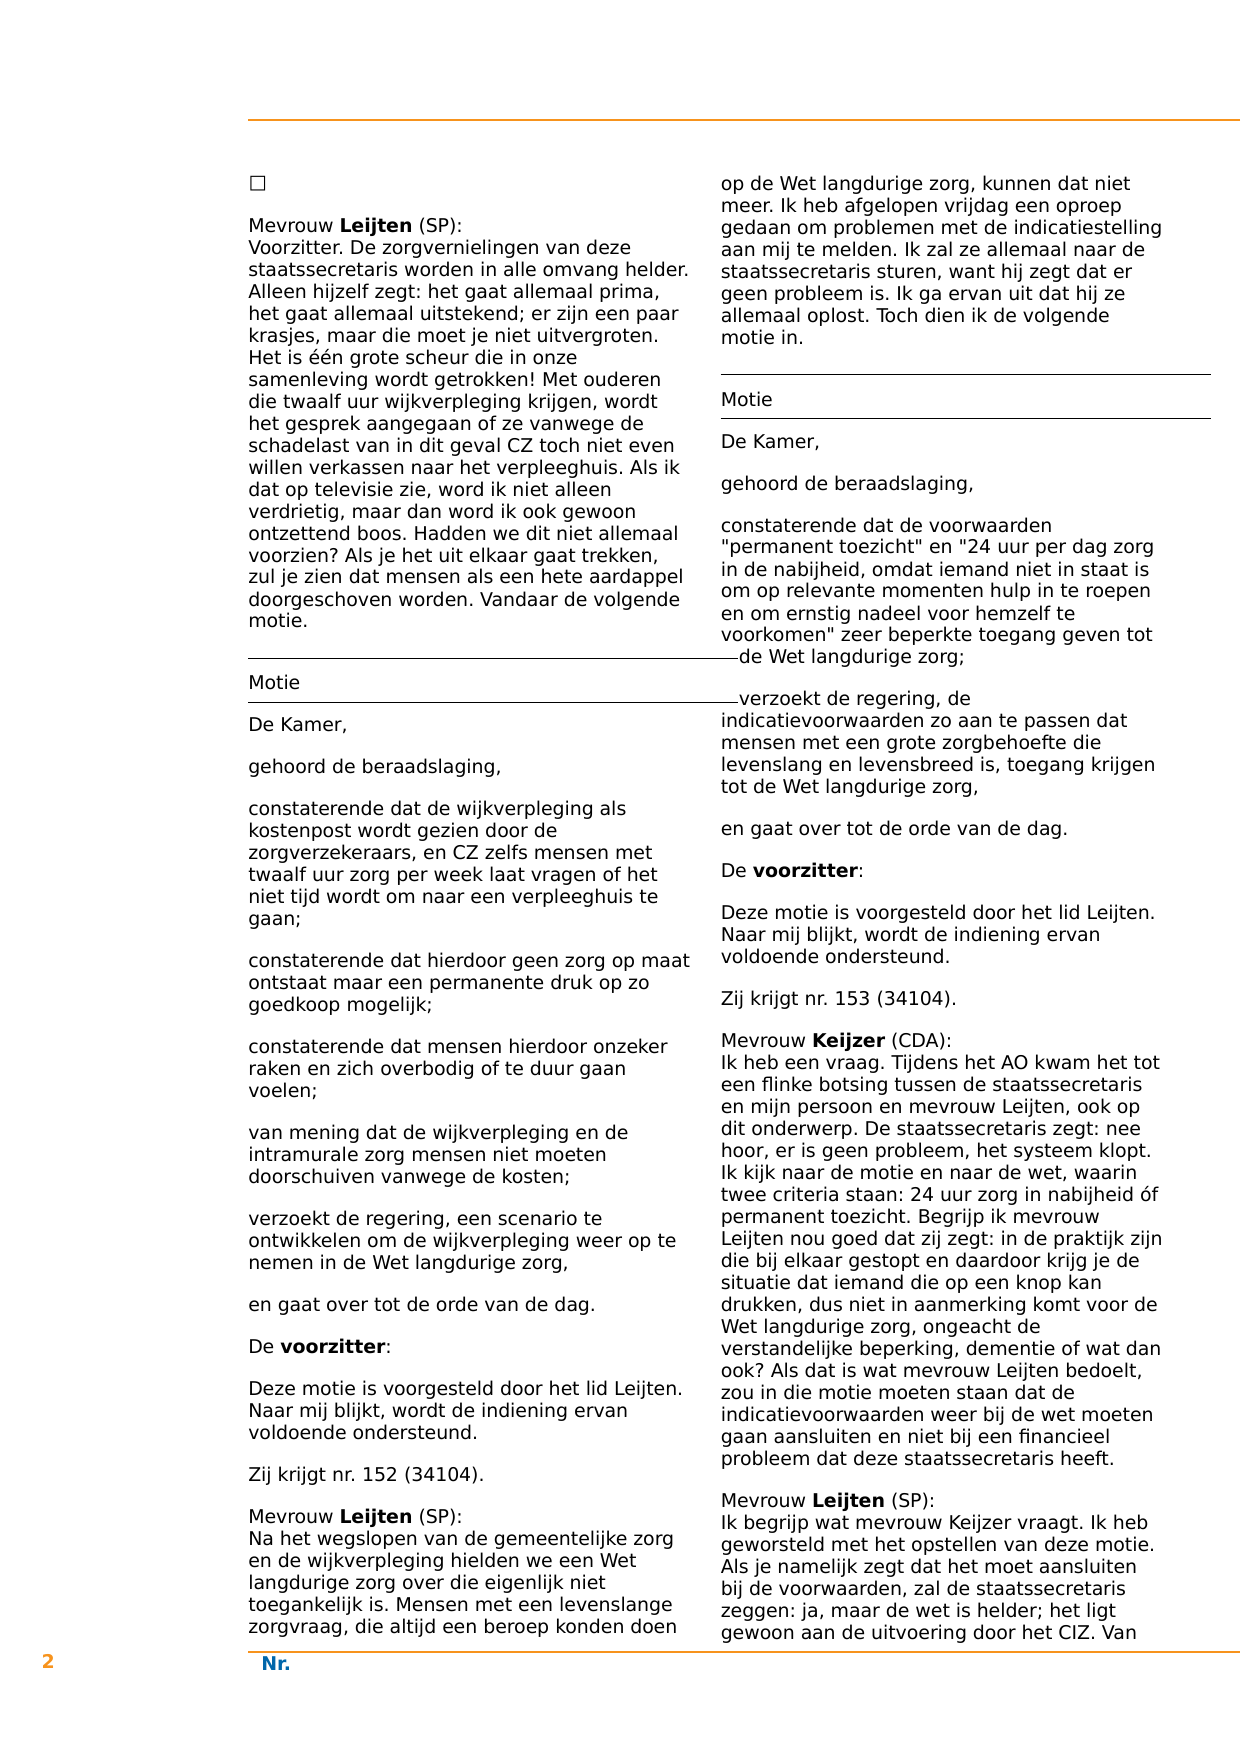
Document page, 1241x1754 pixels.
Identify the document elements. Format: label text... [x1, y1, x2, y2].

text gehoord de beraadslaging, [721, 472, 1163, 494]
text De Kamer, [721, 431, 1163, 452]
text Zij krijgt nr. 153 (34104). [721, 988, 1163, 1010]
text Mevrouw Keijzer (CDA): [721, 1030, 1163, 1052]
text van mening dat de wijkverpleging en de intramurale zorg mensen niet moeten doorschuiven vanwege de kosten; [248, 1122, 691, 1188]
text Deze motie is voorgesteld door het lid Leijten. Naar mij blijkt, wordt de indiening ervan voldoende ondersteund. [248, 1378, 691, 1444]
text ⬜ [248, 173, 691, 195]
text constaterende dat mensen hierdoor onzeker raken en zich overbodig of te duur gaan voelen; [248, 1036, 691, 1102]
text Ik heb een vraag. Tijdens het AO kwam het tot een flinke botsing tussen de staatssecretaris en mijn persoon en mevrouw Leijten, ook op dit onderwerp. De staatssecretaris zegt: nee hoor, er is geen probleem, het systeem klopt. Ik kijk naar de motie en naar de wet, waarin twee criteria staan: 24 uur zorg in nabijheid óf permanent toezicht. Begrijp ik mevrouw Leijten nou goed dat zij zegt: in de praktijk zijn die bij elkaar gestopt en daardoor krijg je de situatie dat iemand die op een knop kan drukken, dus niet in aanmerking komt voor de Wet langdurige zorg, ongeacht de verstandelijke beperking, dementie of wat dan ook? Als dat is wat mevrouw Leijten bedoelt, zou in die motie moeten staan dat de indicatievoorwaarden weer bij de wet moeten gaan aansluiten en niet bij een financieel probleem dat deze staatssecretaris heeft. [721, 1052, 1163, 1470]
text gehoord de beraadslaging, [248, 756, 691, 778]
text Mevrouw Leijten (SP): [248, 215, 691, 237]
text Mevrouw Leijten (SP): [721, 1490, 1163, 1512]
text Motie [721, 388, 1163, 411]
text De voorzitter: [721, 860, 1163, 882]
text Ik begrijp wat mevrouw Keijzer vraagt. Ik heb geworsteld met het opstellen van deze motie. Als je namelijk zegt dat het moet aansluiten bij de voorwaarden, zal de staatssecretaris zeggen: ja, maar de wet is helder; het ligt gewoon aan de uitvoering door het CIZ. Van [721, 1512, 1163, 1643]
text op de Wet langdurige zorg, kunnen dat niet meer. Ik heb afgelopen vrijdag een oproep gedaan om problemen met de indicatiestelling aan mij te melden. Ik zal ze allemaal naar de staatssecretaris sturen, want hij zegt dat er geen probleem is. Ik ga ervan uit dat hij ze allemaal oplost. Toch dien ik de volgende motie in. [721, 173, 1163, 349]
text Deze motie is voorgesteld door het lid Leijten. Naar mij blijkt, wordt de indiening ervan voldoende ondersteund. [721, 902, 1163, 968]
text Mevrouw Leijten (SP): [248, 1506, 691, 1528]
text en gaat over tot de orde van de dag. [721, 818, 1163, 840]
text constaterende dat de voorwaarden "permanent toezicht" en "24 uur per dag zorg in de nabijheid, omdat iemand niet in staat is om op relevante momenten hulp in te roepen en om ernstig nadeel voor hemzelf te voorkomen" zeer beperkte toegang geven tot de Wet langdurige zorg; [721, 514, 1163, 668]
text constaterende dat de wijkverpleging als kostenpost wordt gezien door de zorgverzekeraars, en CZ zelfs mensen met twaalf uur zorg per week laat vragen of het niet tijd wordt om naar een verpleeghuis te gaan; [248, 798, 691, 930]
text Voorzitter. De zorgvernielingen van deze staatssecretaris worden in alle omvang helder. Alleen hijzelf zegt: het gaat allemaal prima, het gaat allemaal uitstekend; er zijn een paar krasjes, maar die moet je niet uitvergroten. Het is één grote scheur die in onze samenleving wordt getrokken! Met ouderen die twaalf uur wijkverpleging krijgen, wordt het gesprek aangegaan of ze vanwege de schadelast van in dit geval CZ toch niet even willen verkassen naar het verpleeghuis. Als ik dat op televisie zie, word ik niet alleen verdrietig, maar dan word ik ook gewoon ontzettend boos. Hadden we dit niet allemaal voorzien? Als je het uit elkaar gaat trekken, zul je zien dat mensen als een hete aardappel doorgeschoven worden. Vandaar de volgende motie. [248, 237, 691, 632]
text en gaat over tot de orde van de dag. [248, 1294, 691, 1316]
text De Kamer, [248, 714, 691, 736]
text De voorzitter: [248, 1336, 691, 1358]
text verzoekt de regering, de indicatievoorwaarden zo aan te passen dat mensen met een grote zorgbehoefte die levenslang en levensbreed is, toegang krijgen tot de Wet langdurige zorg, [721, 688, 1163, 798]
text Zij krijgt nr. 152 (34104). [248, 1464, 691, 1486]
text Na het wegslopen van de gemeentelijke zorg en de wijkverpleging hielden we een Wet langdurige zorg over die eigenlijk niet toegankelijk is. Mensen met een levenslange zorgvraag, die altijd een beroep konden doen [248, 1528, 691, 1638]
text Motie [248, 672, 691, 694]
text constaterende dat hierdoor geen zorg op maat ontstaat maar een permanente druk op zo goedkoop mogelijk; [248, 950, 691, 1016]
text verzoekt de regering, een scenario te ontwikkelen om de wijkverpleging weer op te nemen in de Wet langdurige zorg, [248, 1208, 691, 1274]
